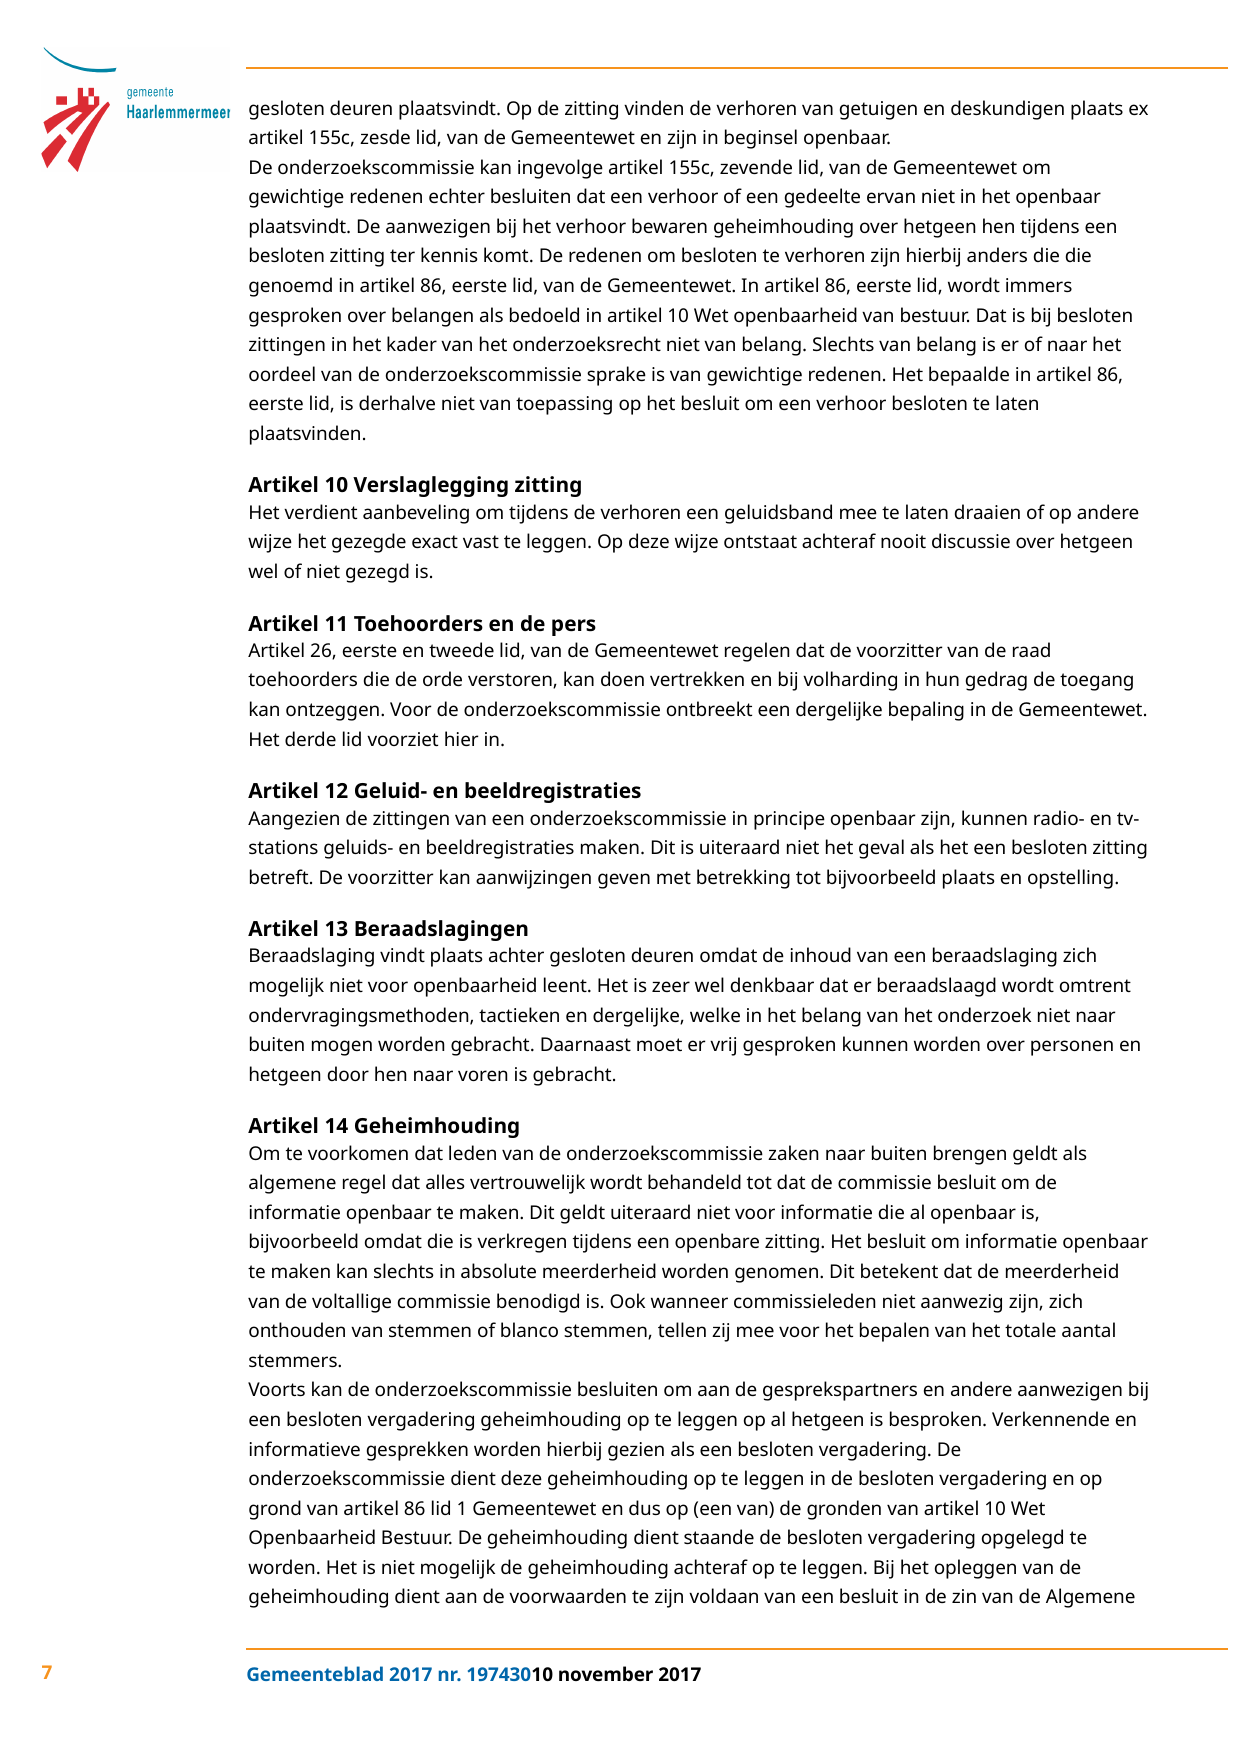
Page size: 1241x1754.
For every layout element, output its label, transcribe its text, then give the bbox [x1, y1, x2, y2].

text Artikel 11 Toehoorders en de pers [248, 609, 1152, 637]
text Om te voorkomen dat leden van de onderzoekscommissie zaken naar buiten brengen geldt als algemene regel dat alles vertrouwelijk wordt behandeld tot dat de commissie besluit om de informatie openbaar te maken. Dit geldt uiteraard niet voor informatie die al openbaar is, bijvoorbeeld omdat die is verkregen tijdens een openbare zitting. Het besluit om informatie openbaar te maken kan slechts in absolute meerderheid worden genomen. Dit betekent dat de meerderheid van de voltallige commissie benodigd is. Ook wanneer commissieleden niet aanwezig zijn, zich onthouden van stemmen of blanco stemmen, tellen zij mee voor het bepalen van het totale aantal stemmers. [248, 1140, 1152, 1373]
text Artikel 10 Verslaglegging zitting [248, 471, 1152, 499]
picture [41, 47, 231, 172]
text De onderzoekscommissie kan ingevolge artikel 155c, zevende lid, van de Gemeentewet om gewichtige redenen echter besluiten dat een verhoor of een gedeelte ervan niet in het openbaar plaatsvindt. De aanwezigen bij het verhoor bewaren geheimhouding over hetgeen hen tijdens een besloten zitting ter kennis komt. De redenen om besloten te verhoren zijn hierbij anders die die genoemd in artikel 86, eerste lid, van de Gemeentewet. In artikel 86, eerste lid, wordt immers gesproken over belangen als bedoeld in artikel 10 Wet openbaarheid van bestuur. Dat is bij besloten zittingen in het kader van het onderzoeksrecht niet van belang. Slechts van belang is er of naar het oordeel van de onderzoekscommissie sprake is van gewichtige redenen. Het bepaalde in artikel 86, eerste lid, is derhalve niet van toepassing op het besluit om een verhoor besloten te laten plaatsvinden. [248, 154, 1152, 446]
text gesloten deuren plaatsvindt. Op de zitting vinden de verhoren van getuigen en deskundigen plaats ex artikel 155c, zesde lid, van de Gemeentewet en zijn in beginsel openbaar. [248, 95, 1152, 150]
text Artikel 13 Beraadslagingen [248, 914, 1152, 943]
text Voorts kan de onderzoekscommissie besluiten om aan de gesprekspartners en andere aanwezigen bij een besloten vergadering geheimhouding op te leggen op al hetgeen is besproken. Verkennende en informatieve gesprekken worden hierbij gezien als een besloten vergadering. De onderzoekscommissie dient deze geheimhouding op te leggen in de besloten vergadering en op grond van artikel 86 lid 1 Gemeentewet en dus op (een van) de gronden van artikel 10 Wet Openbaarheid Bestuur. De geheimhouding dient staande de besloten vergadering opgelegd te worden. Het is niet mogelijk de geheimhouding achteraf op te leggen. Bij het opleggen van de geheimhouding dient aan de voorwaarden te zijn voldaan van een besluit in de zin van de Algemene [248, 1377, 1152, 1609]
text Het verdient aanbeveling om tijdens de verhoren een geluidsband mee te laten draaien of op andere wijze het gezegde exact vast te leggen. Op deze wijze ontstaat achteraf nooit discussie over hetgeen wel of niet gezegd is. [248, 499, 1152, 584]
text Artikel 14 Geheimhouding [248, 1111, 1152, 1140]
text Aangezien de zittingen van een onderzoekscommissie in principe openbaar zijn, kunnen radio- en tv-stations geluids- en beeldregistraties maken. Dit is uiteraard niet het geval als het een besloten zitting betreft. De voorzitter kan aanwijzingen geven met betrekking tot bijvoorbeeld plaats en opstelling. [248, 805, 1152, 889]
text Artikel 26, eerste en tweede lid, van de Gemeentewet regelen dat de voorzitter van de raad toehoorders die de orde verstoren, kan doen vertrekken en bij volharding in hun gedrag de toegang kan ontzeggen. Voor de onderzoekscommissie ontbreekt een dergelijke bepaling in de Gemeentewet. Het derde lid voorziet hier in. [248, 637, 1152, 752]
text Beraadslaging vindt plaats achter gesloten deuren omdat de inhoud van een beraadslaging zich mogelijk niet voor openbaarheid leent. Het is zeer wel denkbaar dat er beraadslaagd wordt omtrent ondervragingsmethoden, tactieken en dergelijke, welke in het belang van het onderzoek niet naar buiten mogen worden gebracht. Daarnaast moet er vrij gesproken kunnen worden over personen en hetgeen door hen naar voren is gebracht. [248, 943, 1152, 1087]
text Artikel 12 Geluid- en beeldregistraties [248, 776, 1152, 805]
